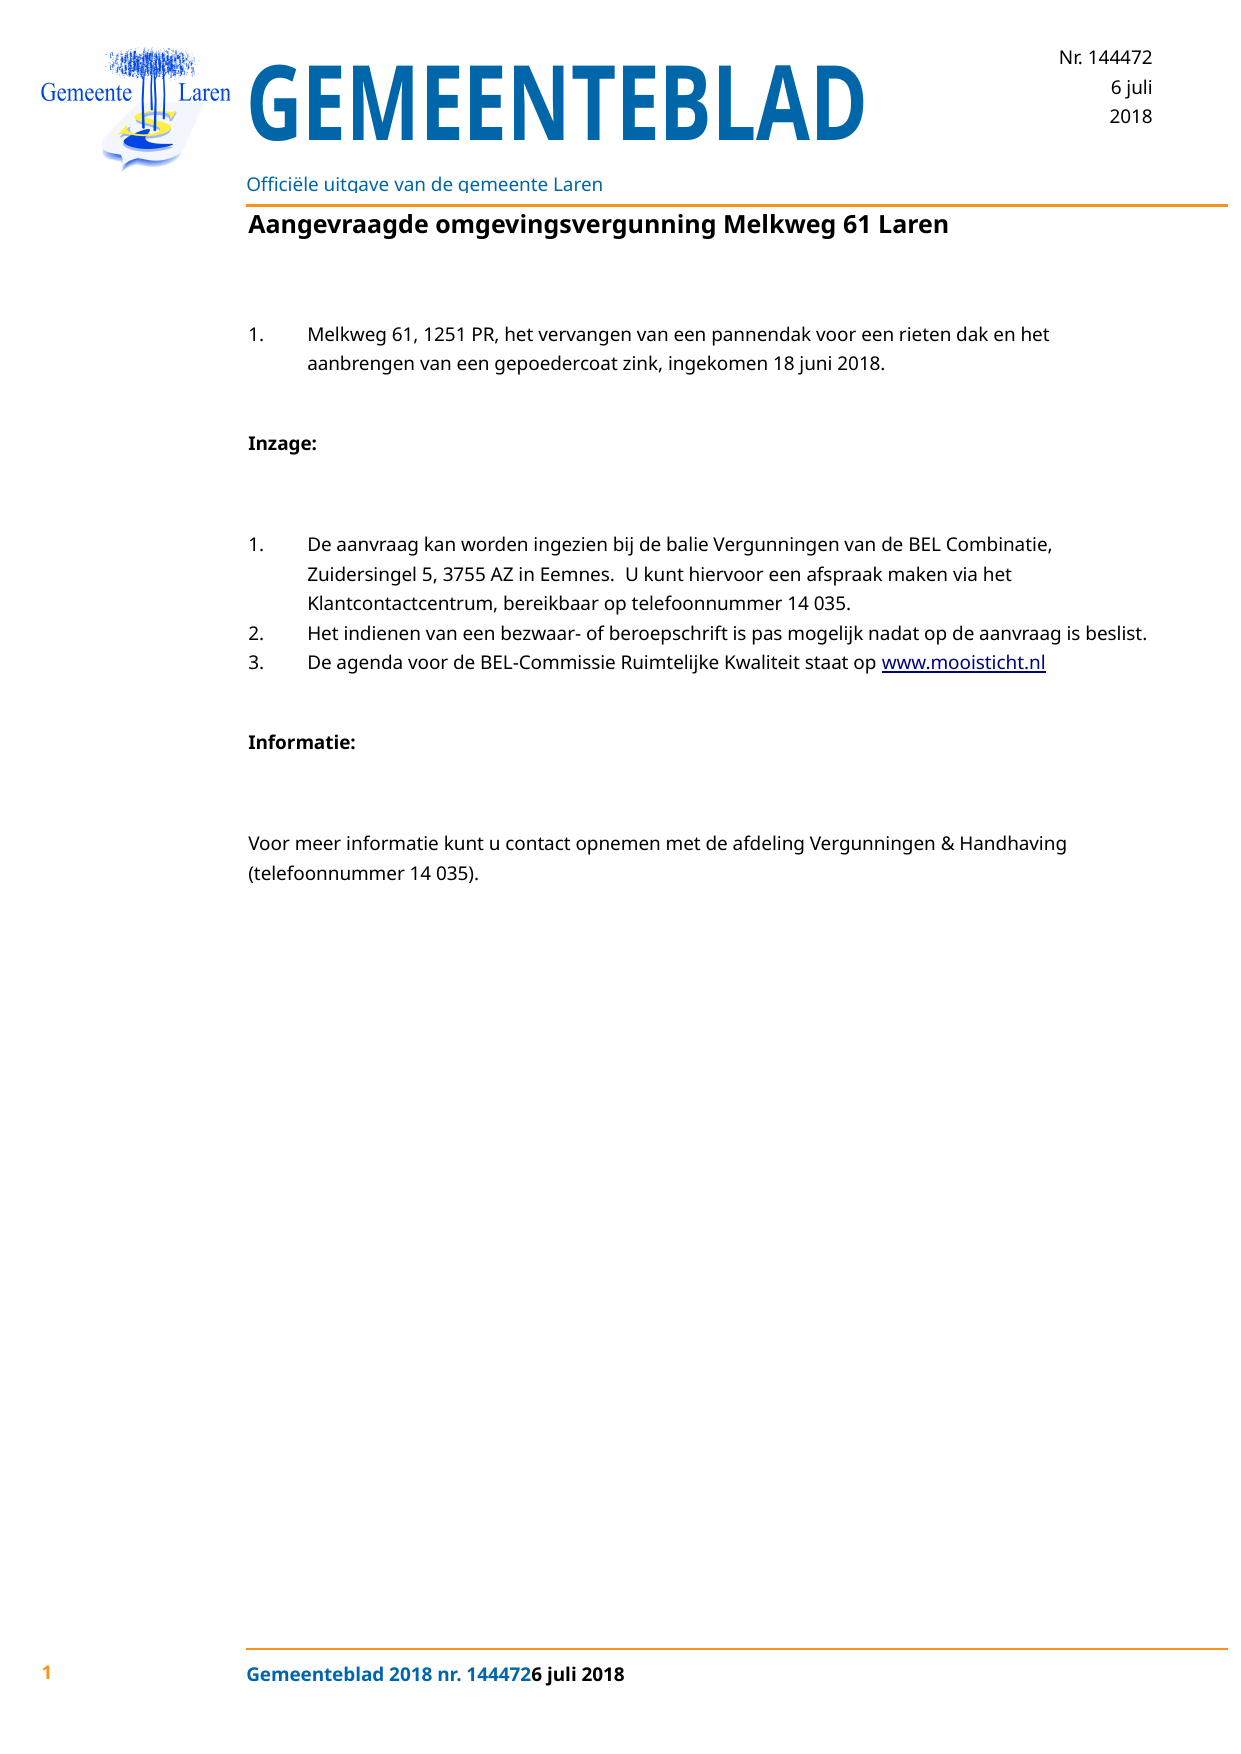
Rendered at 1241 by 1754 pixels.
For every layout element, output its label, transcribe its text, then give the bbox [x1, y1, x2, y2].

list Het indienen van een bezwaar- of beroepschrift is pas mogelijk nadat op de aanvraag is beslist. [248, 620, 1152, 646]
list De agenda voor de BEL-Commissie Ruimtelijke Kwaliteit staat op www.mooisticht.nl [248, 649, 1152, 675]
text Aangevraagde omgevingsvergunning Melkweg 61 Laren [248, 207, 1152, 241]
text Informatie: [248, 729, 1152, 755]
picture [41, 47, 231, 172]
list Melkweg 61, 1251 PR, het vervangen van een pannendak voor een rieten dak en het aanbrengen van een gepoedercoat zink, ingekomen 18 juni 2018. [248, 321, 1152, 376]
list De aanvraag kan worden ingezien bij de balie Vergunningen van de BEL Combinatie, Zuidersingel 5, 3755 AZ in Eemnes. U kunt hiervoor een afspraak maken via het Klantcontactcentrum, bereikbaar op telefoonnummer 14 035. [248, 531, 1152, 616]
text Voor meer informatie kunt u contact opnemen met de afdeling Vergunningen & Handhaving (telefoonnummer 14 035). [248, 830, 1152, 886]
text Inzage: [248, 430, 1152, 456]
